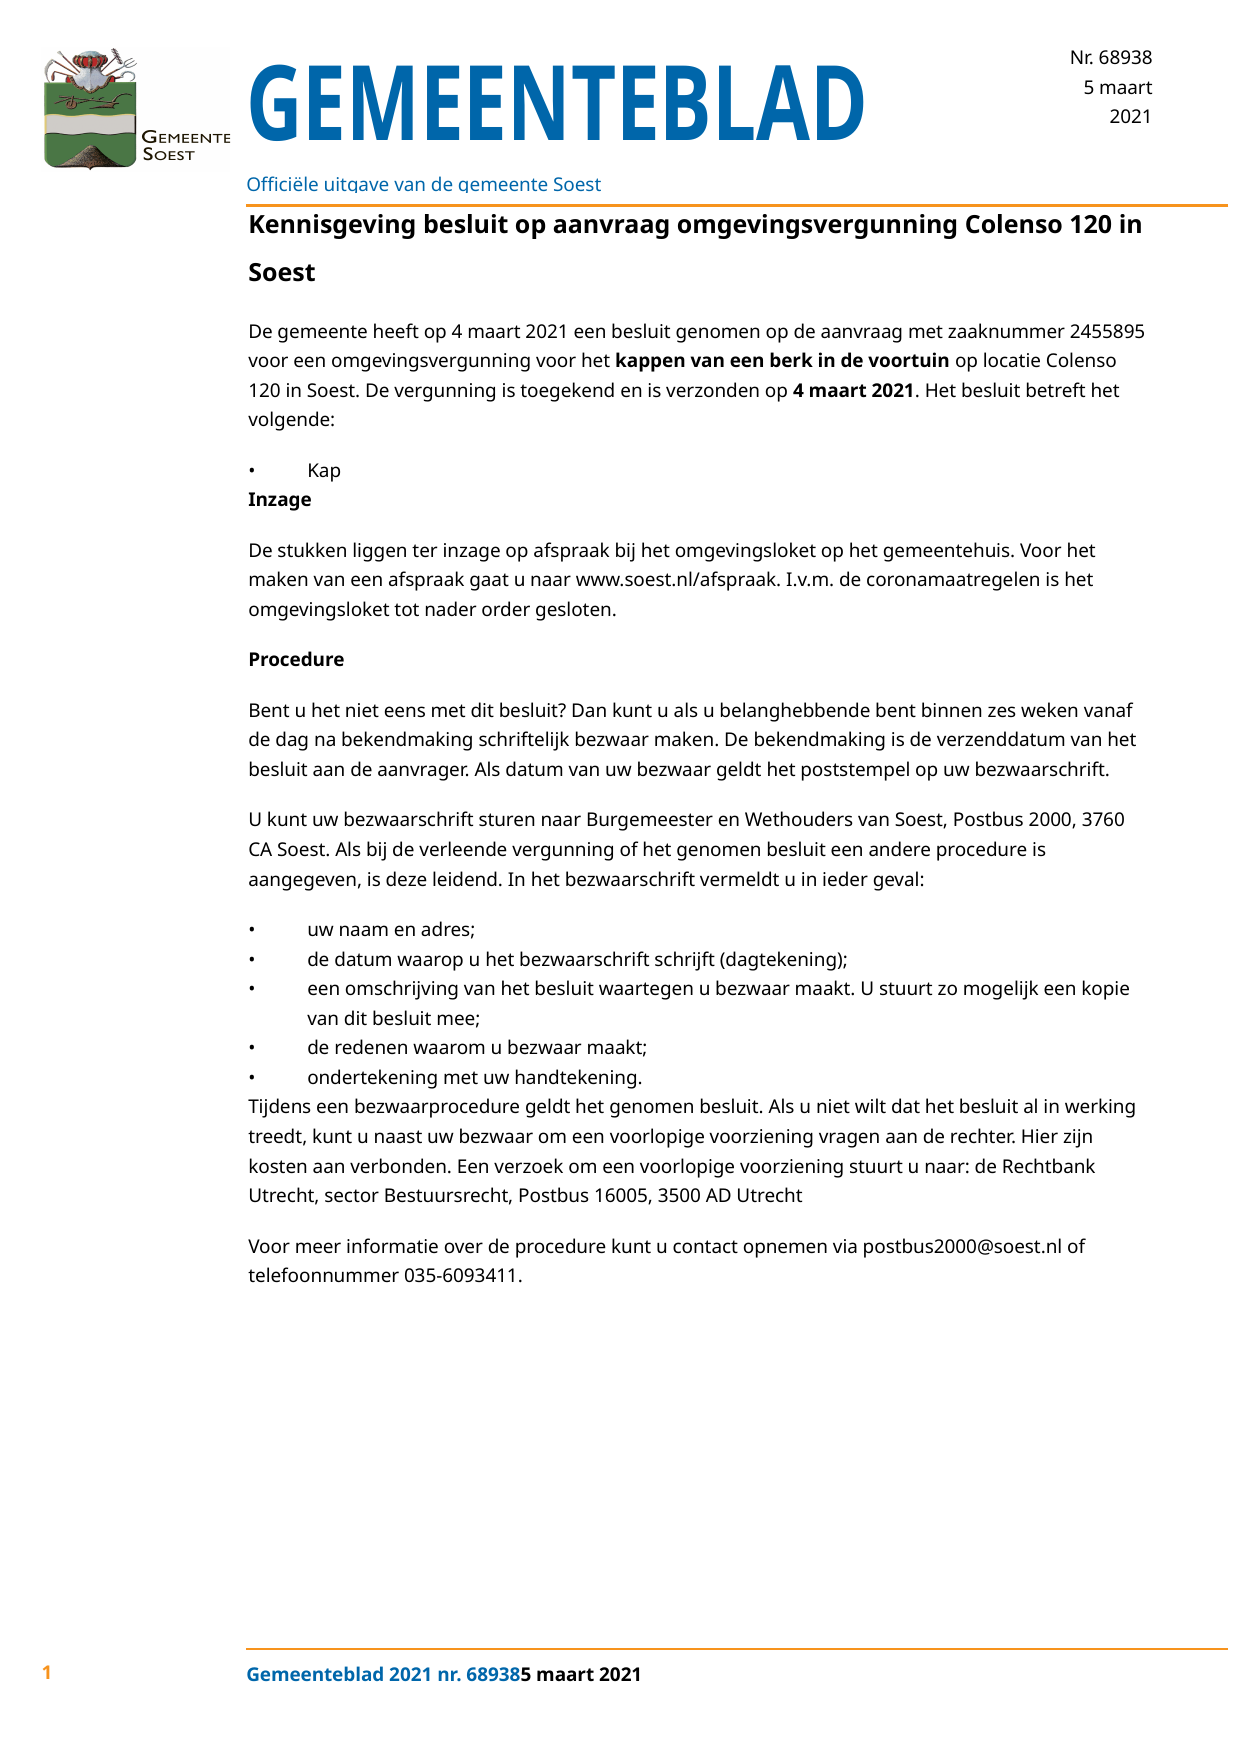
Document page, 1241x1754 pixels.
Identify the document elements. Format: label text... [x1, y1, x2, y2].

list uw naam en adres; [248, 916, 1152, 942]
text Inzage [248, 487, 1152, 512]
list een omschrijving van het besluit waartegen u bezwaar maakt. U stuurt zo mogelijk een kopie van dit besluit mee; [248, 975, 1152, 1031]
list de datum waarop u het bezwaarschrift schrijft (dagtekening); [248, 946, 1152, 972]
list Kap [248, 457, 1152, 483]
text Procedure [248, 647, 1152, 672]
text De gemeente heeft op 4 maart 2021 een besluit genomen op de aanvraag met zaaknummer 2455895 voor een omgevingsvergunning voor het kappen van een berk in de voortuin op locatie Colenso 120 in Soest. De vergunning is toegekend en is verzonden op 4 maart 2021. Het besluit betreft het volgende: [248, 318, 1152, 432]
text Voor meer informatie over de procedure kunt u contact opnemen via postbus2000@soest.nl of telefoonnummer 035-6093411. [248, 1233, 1152, 1288]
text U kunt uw bezwaarschrift sturen naar Burgemeester en Wethouders van Soest, Postbus 2000, 3760 CA Soest. Als bij de verleende vergunning of het genomen besluit een andere procedure is aangegeven, is deze leidend. In het bezwaarschrift vermeldt u in ieder geval: [248, 807, 1152, 892]
text Tijdens een bezwaarprocedure geldt het genomen besluit. Als u niet wilt dat het besluit al in werking treedt, kunt u naast uw bezwaar om een voorlopige voorziening vragen aan de rechter. Hier zijn kosten aan verbonden. Een verzoek om een voorlopige voorziening stuurt u naar: de Rechtbank Utrecht, sector Bestuursrecht, Postbus 16005, 3500 AD Utrecht [248, 1094, 1152, 1208]
text De stukken liggen ter inzage op afspraak bij het omgevingsloket op het gemeentehuis. Voor het maken van een afspraak gaat u naar www.soest.nl/afspraak. I.v.m. de coronamaatregelen is het omgevingsloket tot nader order gesloten. [248, 537, 1152, 622]
list ondertekening met uw handtekening. [248, 1064, 1152, 1090]
text Kennisgeving besluit op aanvraag omgevingsvergunning Colenso 120 in Soest [248, 207, 1152, 288]
picture [41, 47, 231, 172]
list de redenen waarom u bezwaar maakt; [248, 1034, 1152, 1060]
text Bent u het niet eens met dit besluit? Dan kunt u als u belanghebbende bent binnen zes weken vanaf de dag na bekendmaking schriftelijk bezwaar maken. De bekendmaking is de verzenddatum van het besluit aan de aanvrager. Als datum van uw bezwaar geldt het poststempel op uw bezwaarschrift. [248, 697, 1152, 782]
